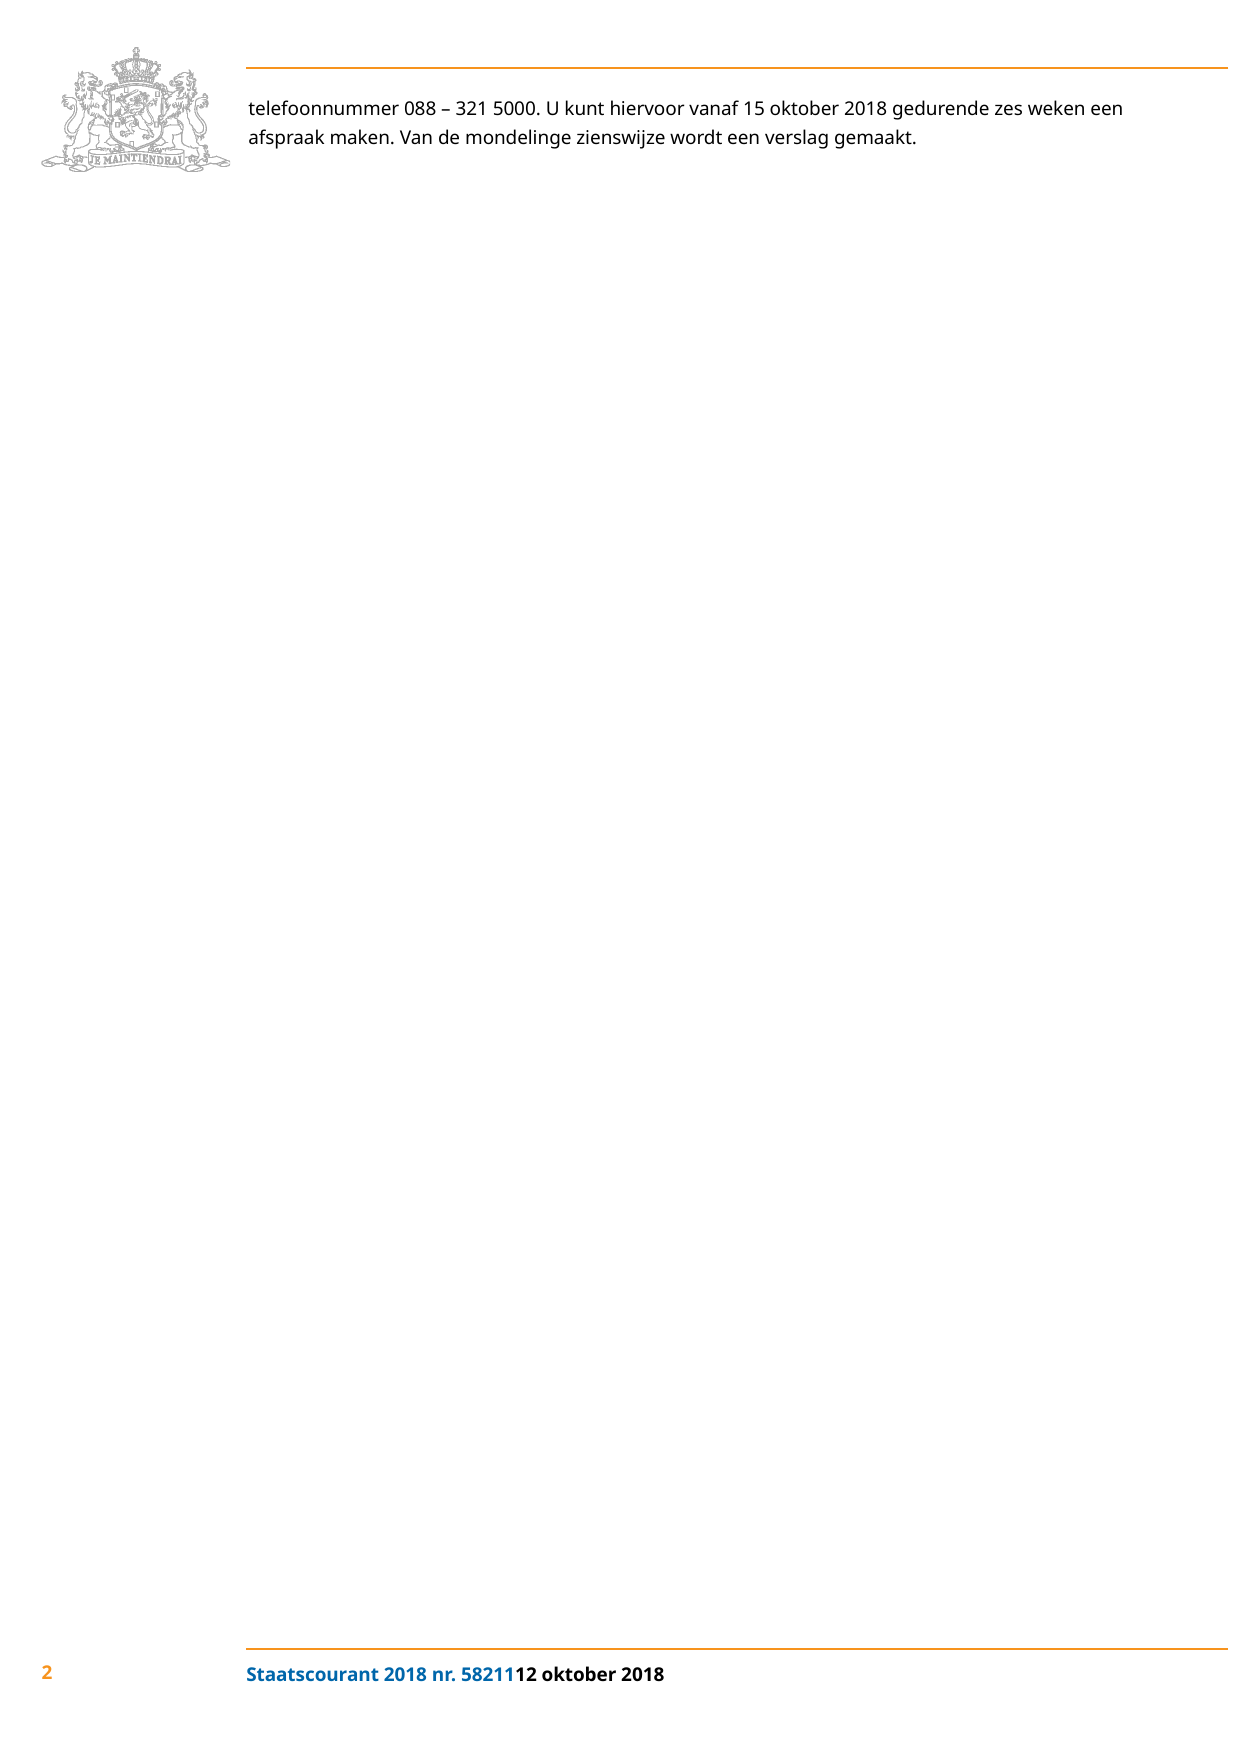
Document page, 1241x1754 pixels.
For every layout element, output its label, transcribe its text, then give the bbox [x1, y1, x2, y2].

picture [41, 47, 231, 172]
text telefoonnummer 088 – 321 5000. U kunt hiervoor vanaf 15 oktober 2018 gedurende zes weken een afspraak maken. Van de mondelinge zienswijze wordt een verslag gemaakt. [248, 95, 1152, 150]
